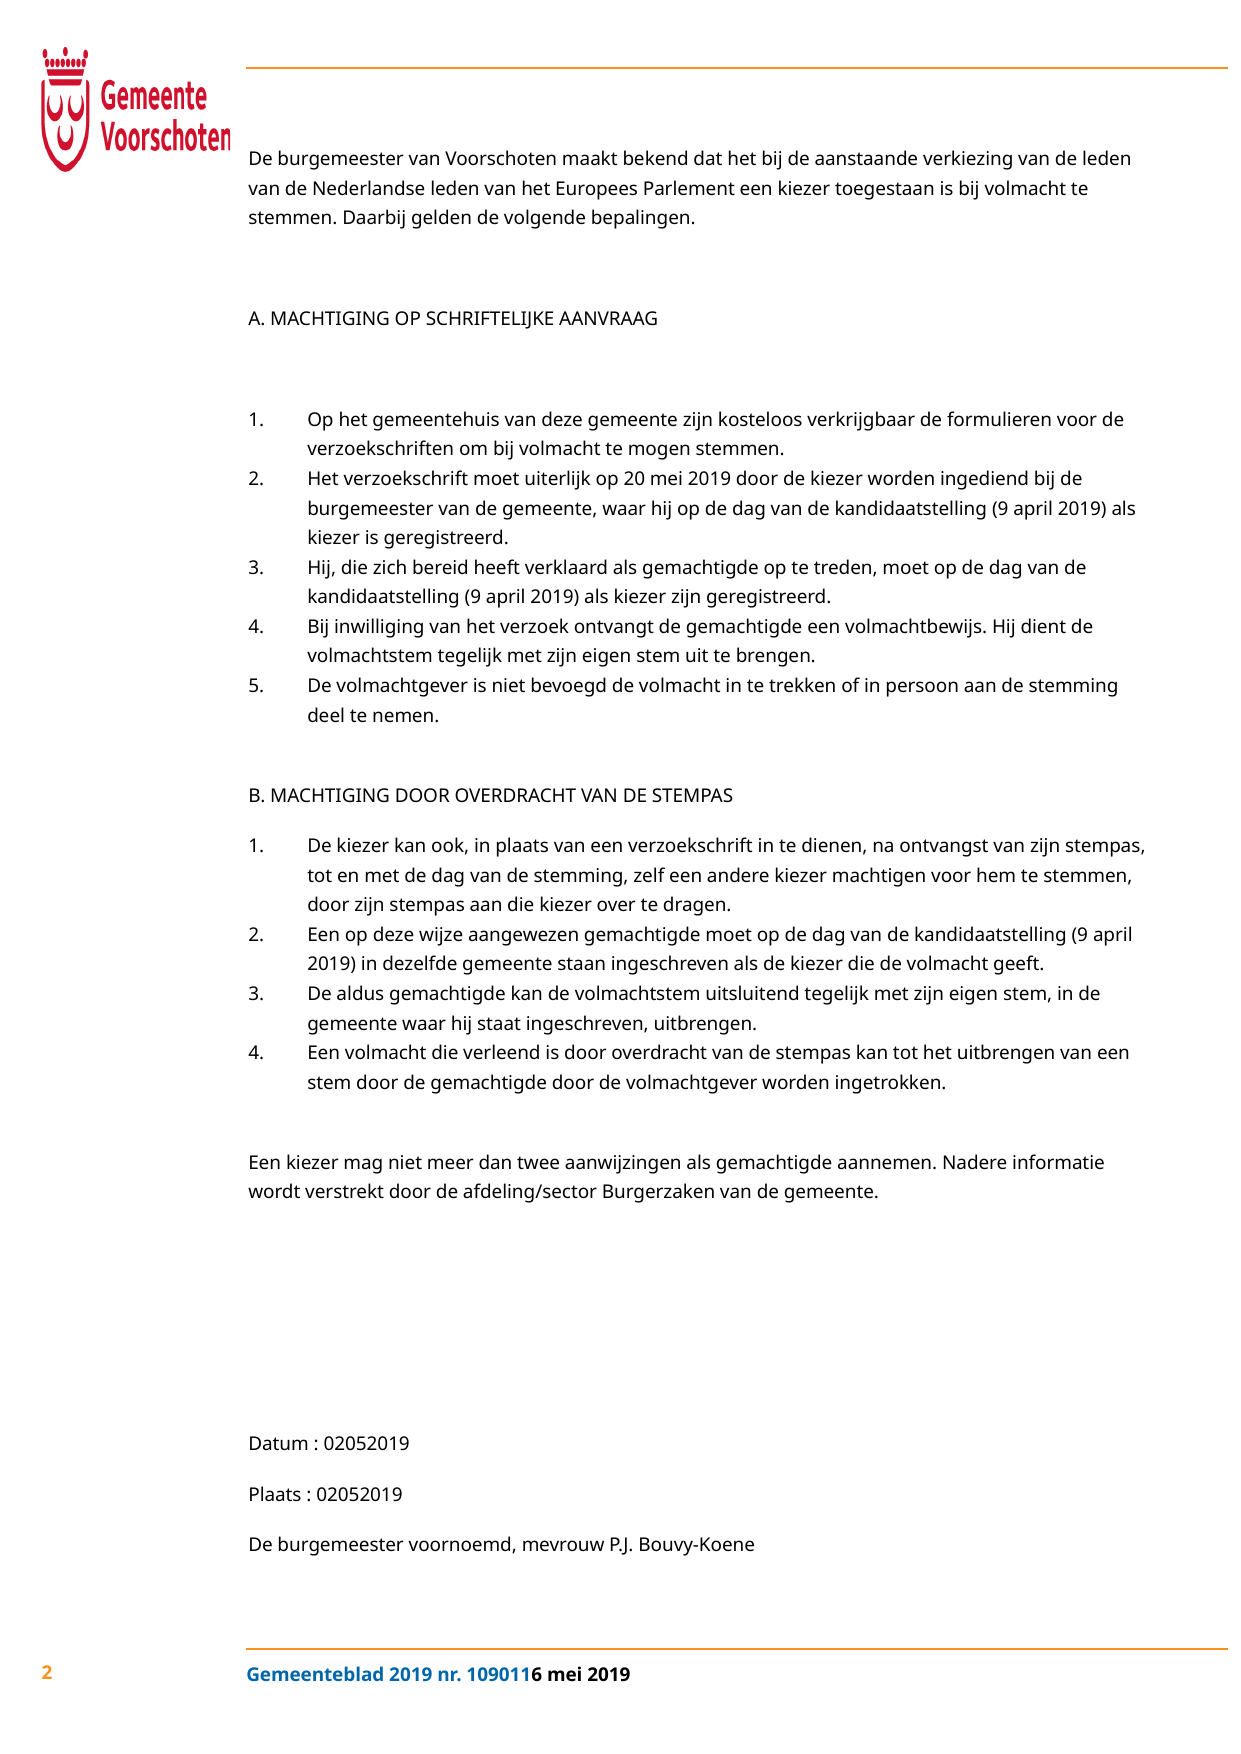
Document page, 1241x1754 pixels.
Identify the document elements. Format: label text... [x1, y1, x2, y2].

text B. MACHTIGING DOOR OVERDRACHT VAN DE STEMPAS [248, 782, 1152, 808]
list Het verzoekschrift moet uiterlijk op 20 mei 2019 door de kiezer worden ingediend bij de burgemeester van de gemeente, waar hij op de dag van de kandidaatstelling (9 april 2019) als kiezer is geregistreerd. [248, 465, 1152, 550]
text A. MACHTIGING OP SCHRIFTELIJKE AANVRAAG [248, 305, 1152, 331]
list Hij, die zich bereid heeft verklaard als gemachtigde op te treden, moet op de dag van de kandidaatstelling (9 april 2019) als kiezer zijn geregistreerd. [248, 554, 1152, 609]
list Bij inwilliging van het verzoek ontvangt de gemachtigde een volmachtbewijs. Hij dient de volmachtstem tegelijk met zijn eigen stem uit te brengen. [248, 613, 1152, 668]
text De burgemeester van Voorschoten maakt bekend dat het bij de aanstaande verkiezing van de leden van de Nederlandse leden van het Europees Parlement een kiezer toegestaan is bij volmacht te stemmen. Daarbij gelden de volgende bepalingen. [248, 145, 1152, 230]
text Plaats : 02052019 [248, 1481, 1152, 1507]
list De aldus gemachtigde kan de volmachtstem uitsluitend tegelijk met zijn eigen stem, in de gemeente waar hij staat ingeschreven, uitbrengen. [248, 980, 1152, 1036]
list De kiezer kan ook, in plaats van een verzoekschrift in te dienen, na ontvangst van zijn stempas, tot en met de dag van de stemming, zelf een andere kiezer machtigen voor hem te stemmen, door zijn stempas aan die kiezer over te dragen. [248, 832, 1152, 917]
list Een op deze wijze aangewezen gemachtigde moet op de dag van de kandidaatstelling (9 april 2019) in dezelfde gemeente staan ingeschreven als de kiezer die de volmacht geeft. [248, 921, 1152, 976]
list De volmachtgever is niet bevoegd de volmacht in te trekken of in persoon aan de stemming deel te nemen. [248, 672, 1152, 728]
list Op het gemeentehuis van deze gemeente zijn kosteloos verkrijgbaar de formulieren voor de verzoekschriften om bij volmacht te mogen stemmen. [248, 406, 1152, 461]
list Een volmacht die verleend is door overdracht van de stempas kan tot het uitbrengen van een stem door de gemachtigde door de volmachtgever worden ingetrokken. [248, 1039, 1152, 1095]
text Een kiezer mag niet meer dan twee aanwijzingen als gemachtigde aannemen. Nadere informatie wordt verstrekt door de afdeling/sector Burgerzaken van de gemeente. [248, 1149, 1152, 1204]
text De burgemeester voornoemd, mevrouw P.J. Bouvy-Koene [248, 1531, 1152, 1557]
picture [41, 47, 231, 172]
text Datum : 02052019 [248, 1431, 1152, 1456]
